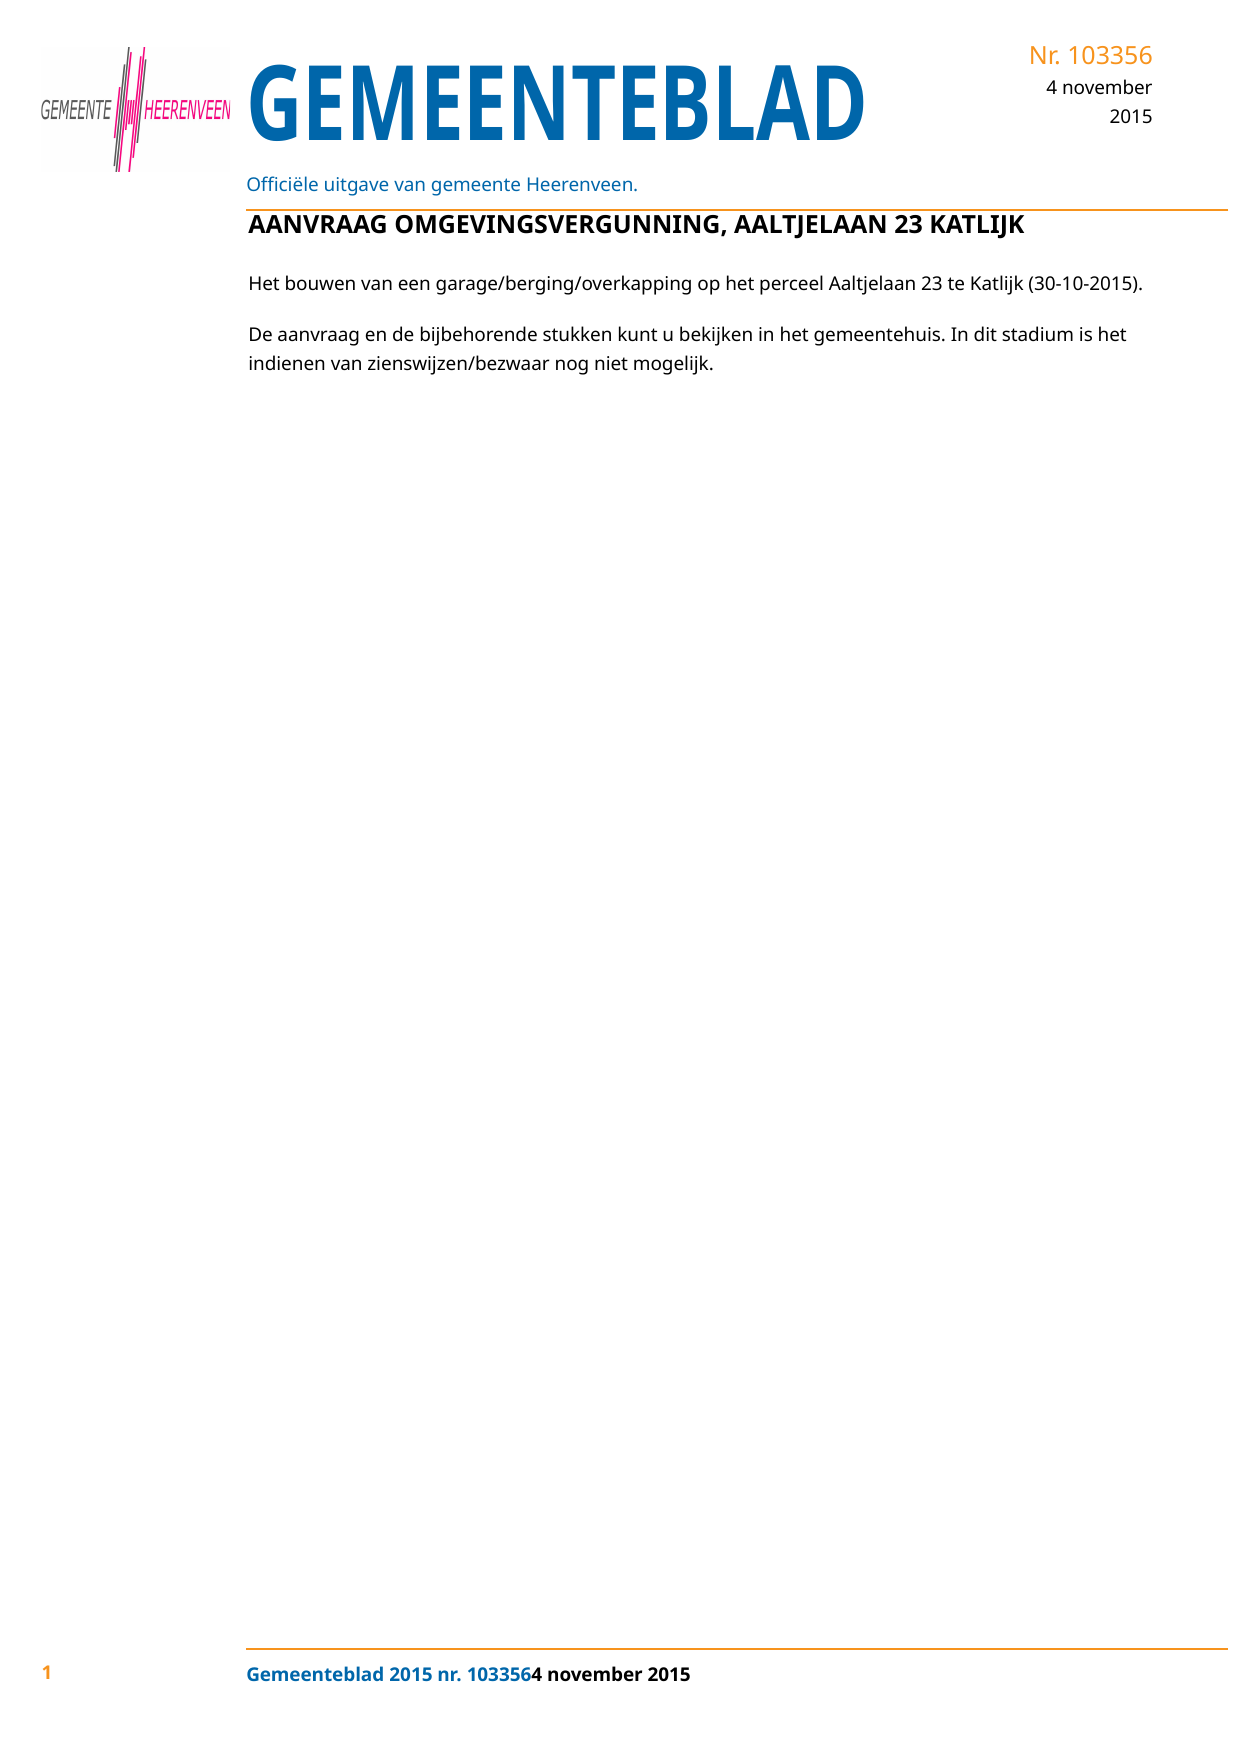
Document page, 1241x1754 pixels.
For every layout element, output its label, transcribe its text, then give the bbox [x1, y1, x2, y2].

picture [41, 47, 231, 172]
text De aanvraag en de bijbehorende stukken kunt u bekijken in het gemeentehuis. In dit stadium is het indienen van zienswijzen/bezwaar nog niet mogelijk. [248, 321, 1152, 376]
text AANVRAAG OMGEVINGSVERGUNNING, AALTJELAAN 23 KATLIJK [248, 211, 1152, 241]
text Het bouwen van een garage/berging/overkapping op het perceel Aaltjelaan 23 te Katlijk (30-10-2015). [248, 270, 1152, 296]
